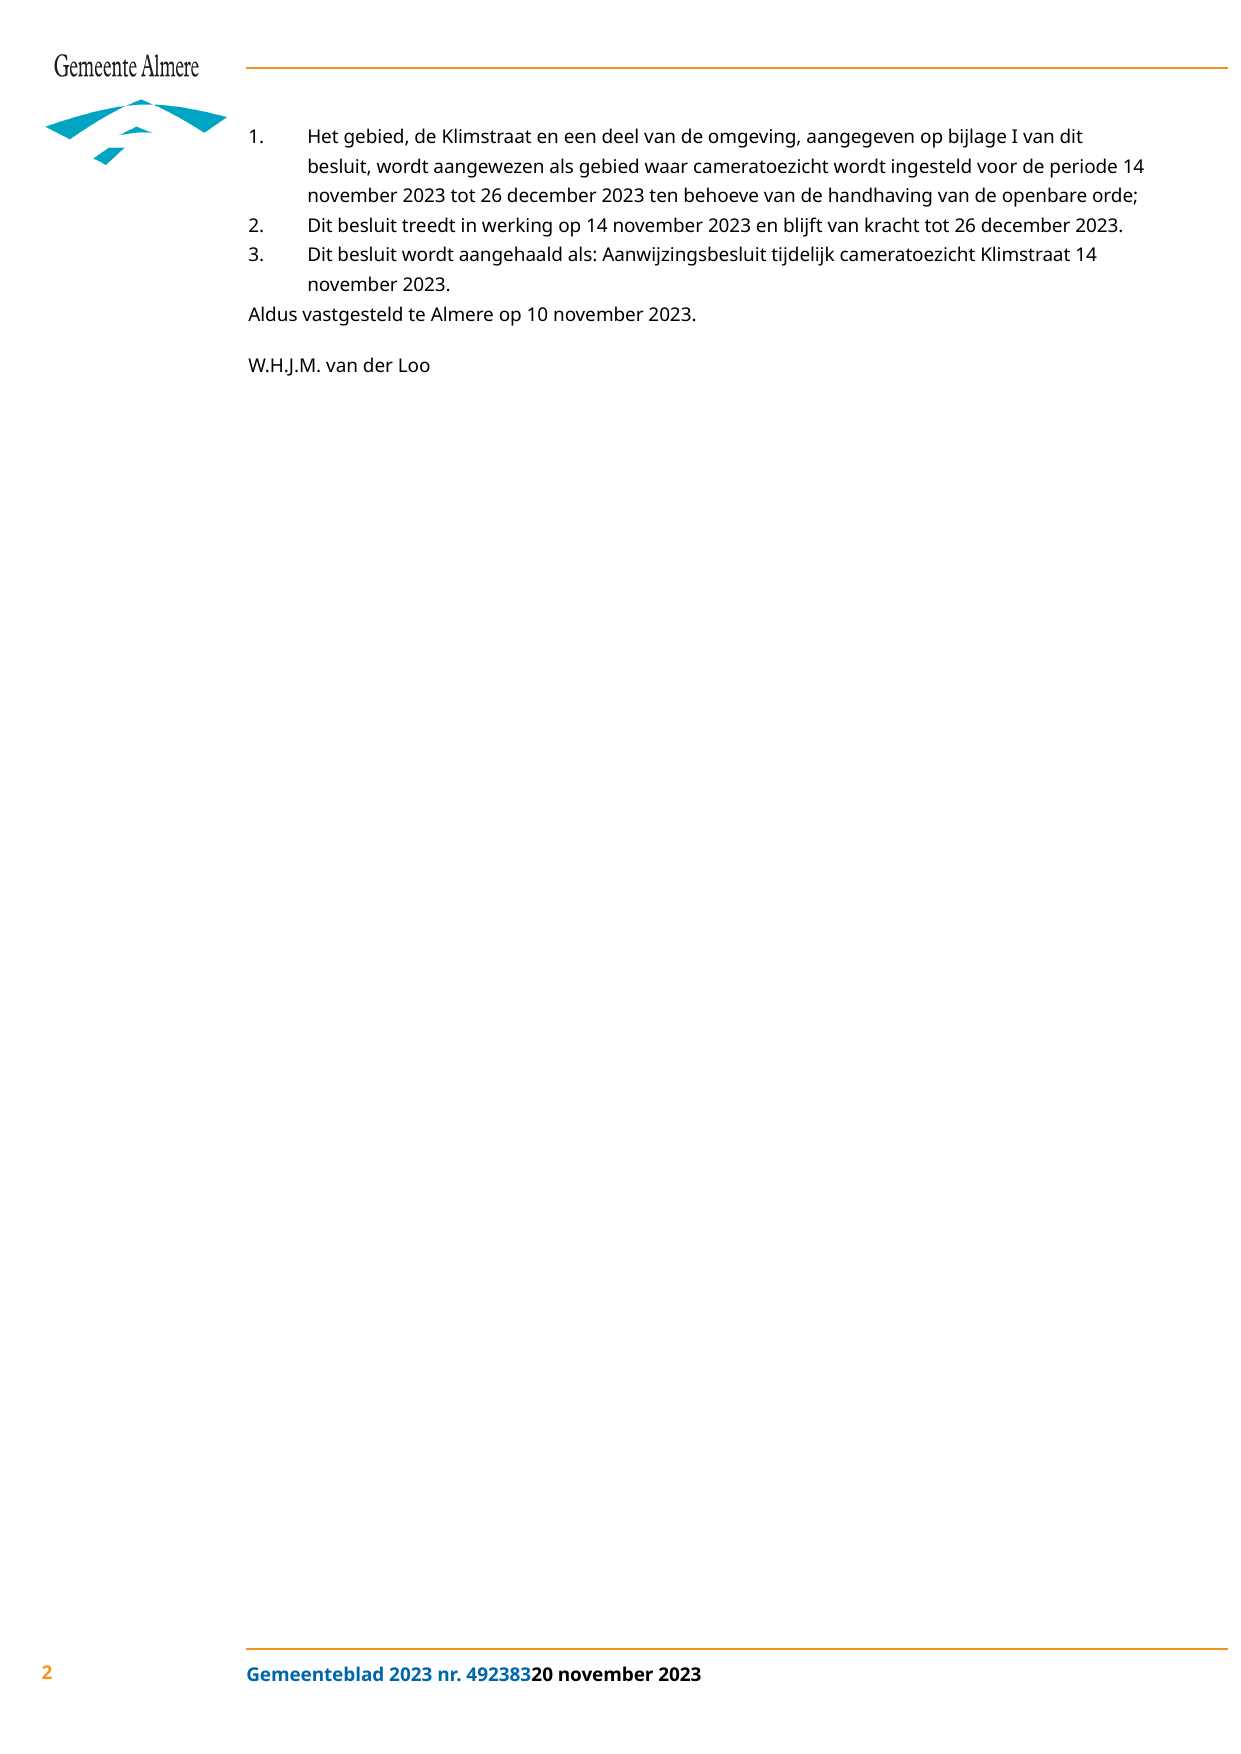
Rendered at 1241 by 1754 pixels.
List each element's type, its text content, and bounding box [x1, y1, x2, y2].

text W.H.J.M. van der Loo [248, 352, 1152, 378]
list Dit besluit wordt aangehaald als: Aanwijzingsbesluit tijdelijk cameratoezicht Klimstraat 14 november 2023. [248, 242, 1152, 297]
text Aldus vastgesteld te Almere op 10 november 2023. [248, 301, 1152, 326]
list Het gebied, de Klimstraat en een deel van de omgeving, aangegeven op bijlage I van dit besluit, wordt aangewezen als gebied waar cameratoezicht wordt ingesteld voor de periode 14 november 2023 tot 26 december 2023 ten behoeve van de handhaving van de openbare orde; [248, 123, 1152, 208]
list Dit besluit treedt in werking op 14 november 2023 en blijft van kracht tot 26 december 2023. [248, 212, 1152, 238]
picture [41, 47, 231, 172]
